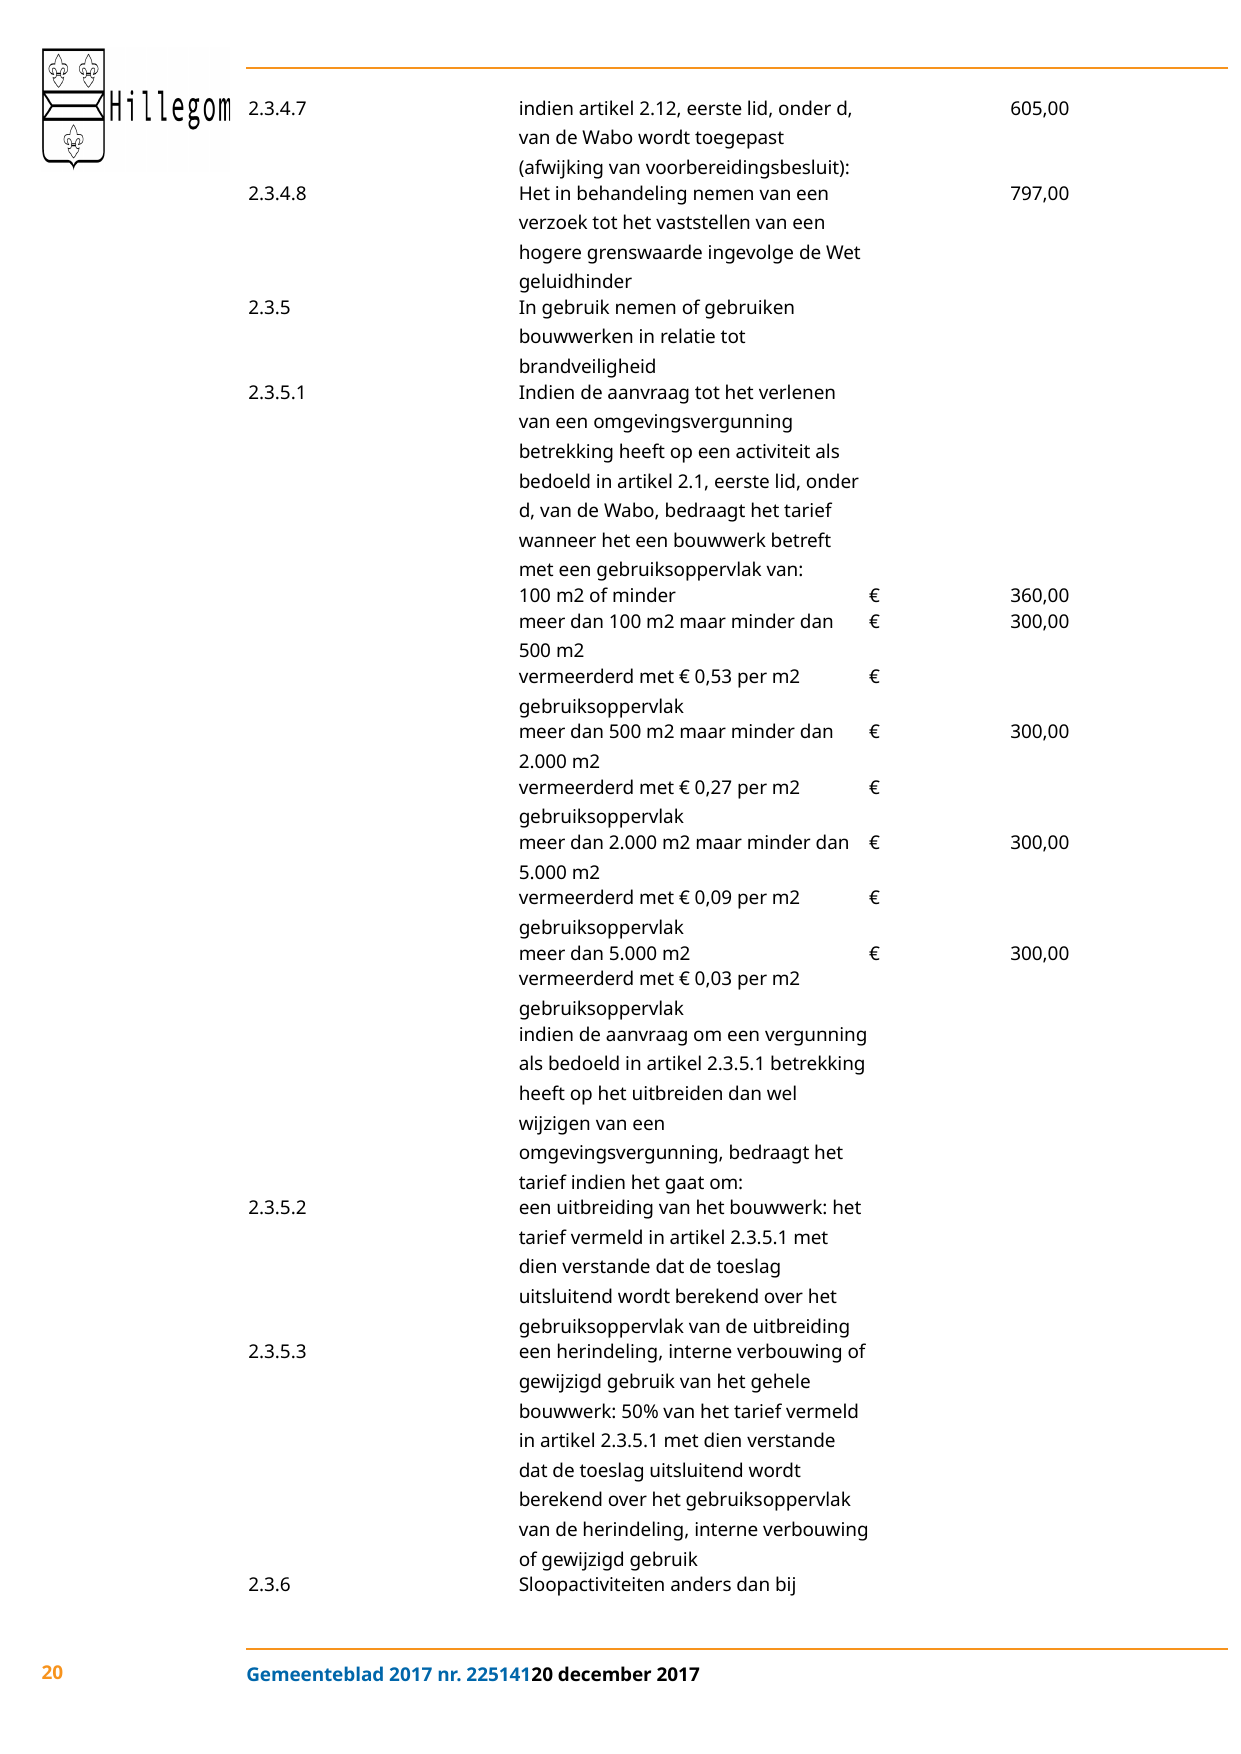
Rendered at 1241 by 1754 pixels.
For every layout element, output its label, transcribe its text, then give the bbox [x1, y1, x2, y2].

table_cell [869, 379, 1010, 582]
table_cell 100 m2 of minder [519, 582, 869, 608]
table_cell indien artikel 2.12, eerste lid, onder d, van de Wabo wordt toegepast (afwijking van voorbereidingsbesluit): [519, 95, 869, 180]
table_cell [869, 1021, 1010, 1194]
table_cell [1010, 1195, 1152, 1339]
table_cell [248, 829, 518, 884]
table_cell [248, 966, 518, 1021]
table_cell € [869, 774, 1010, 829]
table_cell € [869, 829, 1010, 884]
table_cell [869, 294, 1010, 379]
table_cell [248, 663, 518, 719]
table_cell 300,00 [1010, 608, 1152, 663]
table_cell 2.3.5.3 [248, 1339, 518, 1571]
table_cell [869, 1339, 1010, 1571]
table_cell een uitbreiding van het bouwwerk: het tarief vermeld in artikel 2.3.5.1 met dien verstande dat de toeslag uitsluitend wordt berekend over het gebruiksoppervlak van de uitbreiding [519, 1195, 869, 1339]
table_cell [1010, 663, 1152, 719]
table_cell 360,00 [1010, 582, 1152, 608]
table_cell € [869, 608, 1010, 663]
table_cell [1010, 379, 1152, 582]
table_cell een herindeling, interne verbouwing of gewijzigd gebruik van het gehele bouwwerk: 50% van het tarief vermeld in artikel 2.3.5.1 met dien verstande dat de toeslag uitsluitend wordt berekend over het gebruiksoppervlak van de herindeling, interne verbouwing of gewijzigd gebruik [519, 1339, 869, 1571]
table_cell [1010, 1571, 1152, 1597]
table_cell [869, 966, 1010, 1021]
table_cell Indien de aanvraag tot het verlenen van een omgevingsvergunning betrekking heeft op een activiteit als bedoeld in artikel 2.1, eerste lid, onder d, van de Wabo, bedraagt het tarief wanneer het een bouwwerk betreft met een gebruiksoppervlak van: [519, 379, 869, 582]
table_cell meer dan 100 m2 maar minder dan 500 m2 [519, 608, 869, 663]
table_cell 797,00 [1010, 180, 1152, 294]
table_cell meer dan 5.000 m2 [519, 940, 869, 966]
table_cell meer dan 2.000 m2 maar minder dan 5.000 m2 [519, 829, 869, 884]
table_cell meer dan 500 m2 maar minder dan 2.000 m2 [519, 719, 869, 774]
table_cell Sloopactiviteiten anders dan bij [519, 1571, 869, 1597]
table_cell [869, 180, 1010, 294]
table_cell In gebruik nemen of gebruiken bouwwerken in relatie tot brandveiligheid [519, 294, 869, 379]
table_cell 2.3.4.8 [248, 180, 518, 294]
table_cell [248, 608, 518, 663]
table_cell € [869, 582, 1010, 608]
table_cell indien de aanvraag om een vergunning als bedoeld in artikel 2.3.5.1 betrekking heeft op het uitbreiden dan wel wijzigen van een omgevingsvergunning, bedraagt het tarief indien het gaat om: [519, 1021, 869, 1194]
table_cell [248, 940, 518, 966]
table_cell 2.3.4.7 [248, 95, 518, 180]
table_cell [1010, 966, 1152, 1021]
table_cell [248, 1021, 518, 1194]
table_cell [869, 1571, 1010, 1597]
table_cell [248, 719, 518, 774]
table_cell [869, 1195, 1010, 1339]
table_cell 300,00 [1010, 829, 1152, 884]
table_cell 2.3.6 [248, 1571, 518, 1597]
table_cell € [869, 719, 1010, 774]
table_cell Het in behandeling nemen van een verzoek tot het vaststellen van een hogere grenswaarde ingevolge de Wet geluidhinder [519, 180, 869, 294]
table_cell [1010, 1339, 1152, 1571]
table_cell [248, 885, 518, 940]
table_cell vermeerderd met € 0,53 per m2 gebruiksoppervlak [519, 663, 869, 719]
table_cell [1010, 1021, 1152, 1194]
table_cell 2.3.5.1 [248, 379, 518, 582]
table_cell 300,00 [1010, 719, 1152, 774]
table_cell [248, 774, 518, 829]
table_cell vermeerderd met € 0,27 per m2 gebruiksoppervlak [519, 774, 869, 829]
table_cell 605,00 [1010, 95, 1152, 180]
table_cell vermeerderd met € 0,03 per m2 gebruiksoppervlak [519, 966, 869, 1021]
table_cell € [869, 940, 1010, 966]
table_cell 2.3.5 [248, 294, 518, 379]
table_cell 2.3.5.2 [248, 1195, 518, 1339]
table_cell [248, 582, 518, 608]
table_cell € [869, 885, 1010, 940]
table_cell [1010, 885, 1152, 940]
picture [41, 47, 231, 172]
table_cell vermeerderd met € 0,09 per m2 gebruiksoppervlak [519, 885, 869, 940]
table_cell [869, 95, 1010, 180]
table_cell 300,00 [1010, 940, 1152, 966]
table_cell € [869, 663, 1010, 719]
table_cell [1010, 774, 1152, 829]
table_cell [1010, 294, 1152, 379]
